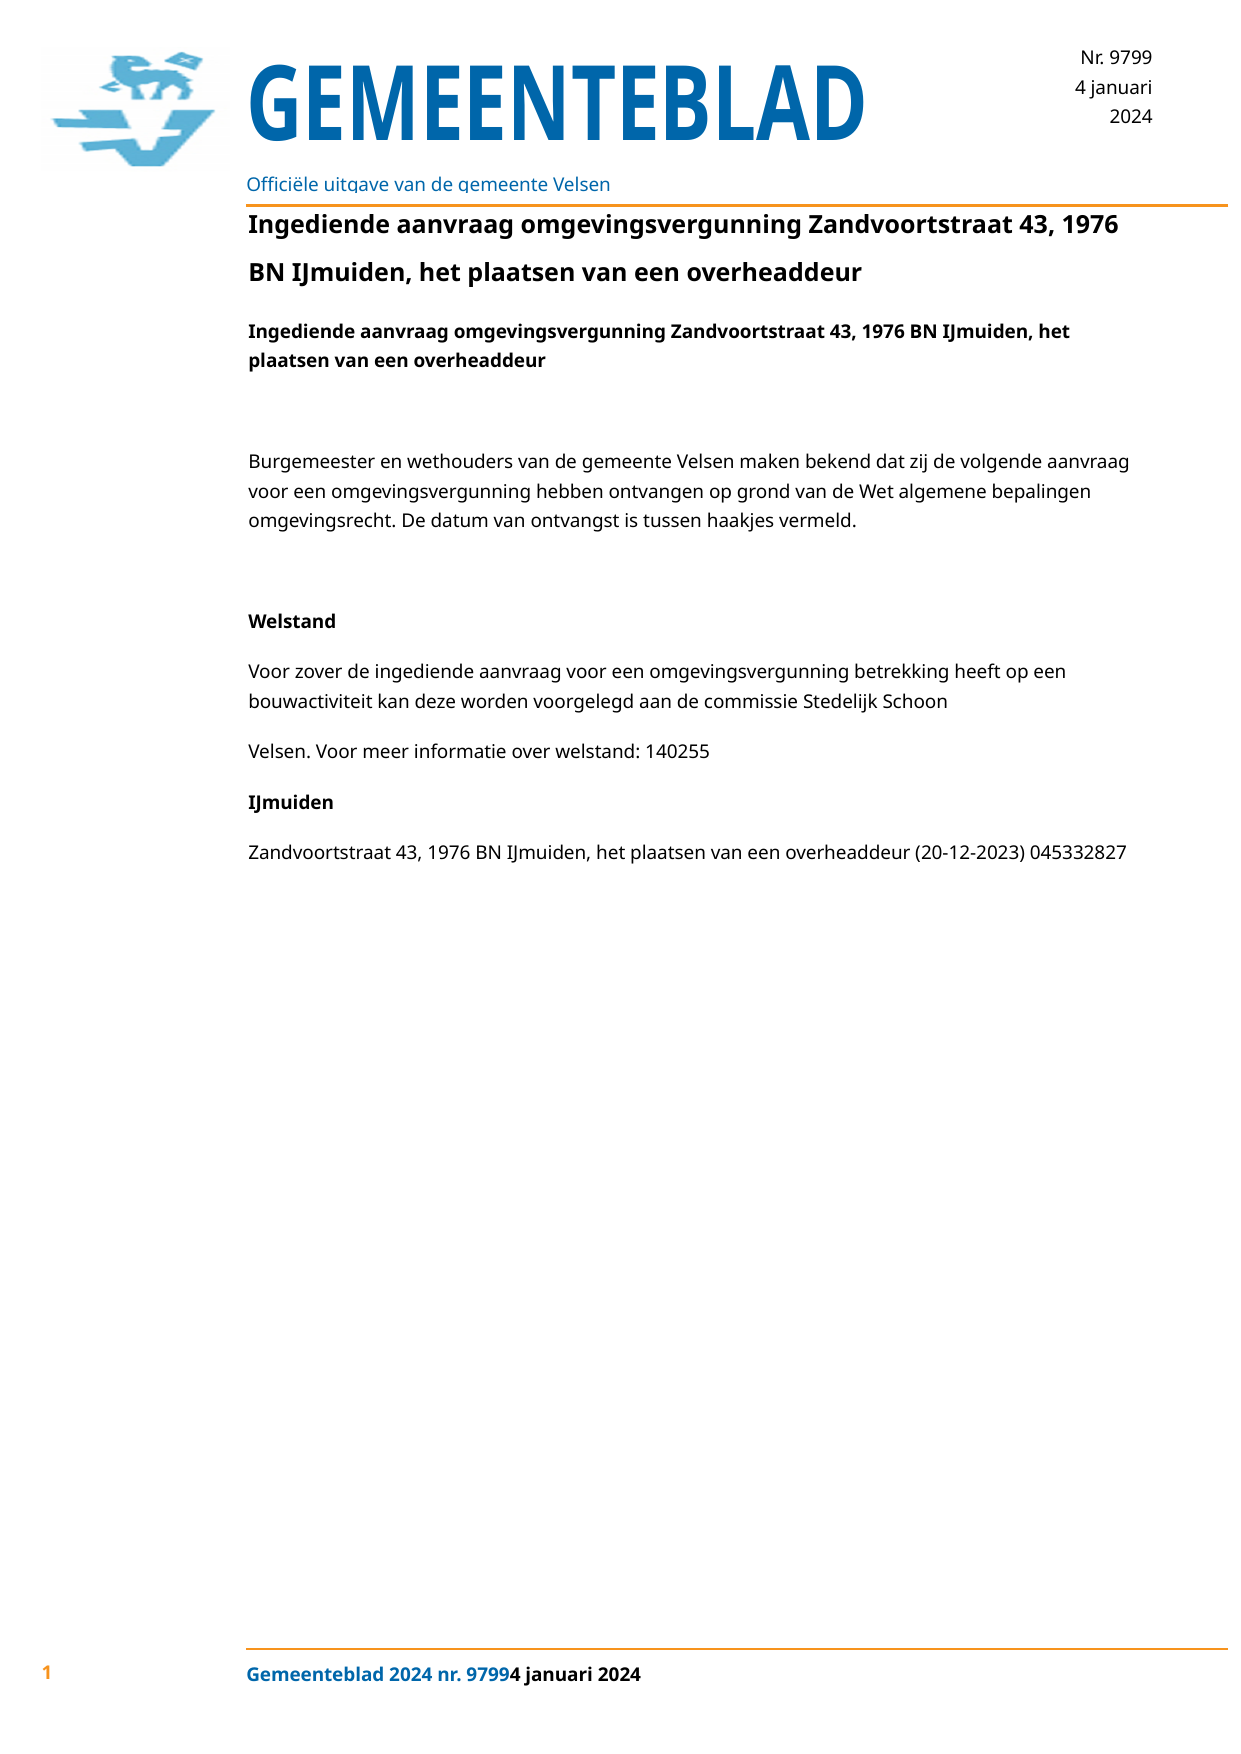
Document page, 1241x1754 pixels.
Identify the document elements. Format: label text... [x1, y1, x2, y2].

text Ingediende aanvraag omgevingsvergunning Zandvoortstraat 43, 1976 BN IJmuiden, het plaatsen van een overheaddeur [248, 318, 1152, 373]
text Welstand [248, 608, 1152, 634]
text Velsen. Voor meer informatie over welstand: 140255 [248, 739, 1152, 764]
text IJmuiden [248, 789, 1152, 815]
picture [41, 47, 231, 172]
text Zandvoortstraat 43, 1976 BN IJmuiden, het plaatsen van een overheaddeur (20-12-2023) 045332827 [248, 839, 1152, 865]
text Voor zover de ingediende aanvraag voor een omgevingsvergunning betrekking heeft op een bouwactiviteit kan deze worden voorgelegd aan de commissie Stedelijk Schoon [248, 659, 1152, 714]
text Burgemeester en wethouders van de gemeente Velsen maken bekend dat zij de volgende aanvraag voor een omgevingsvergunning hebben ontvangen op grond van de Wet algemene bepalingen omgevingsrecht. De datum van ontvangst is tussen haakjes vermeld. [248, 448, 1152, 533]
text Ingediende aanvraag omgevingsvergunning Zandvoortstraat 43, 1976 BN IJmuiden, het plaatsen van een overheaddeur [248, 207, 1152, 288]
